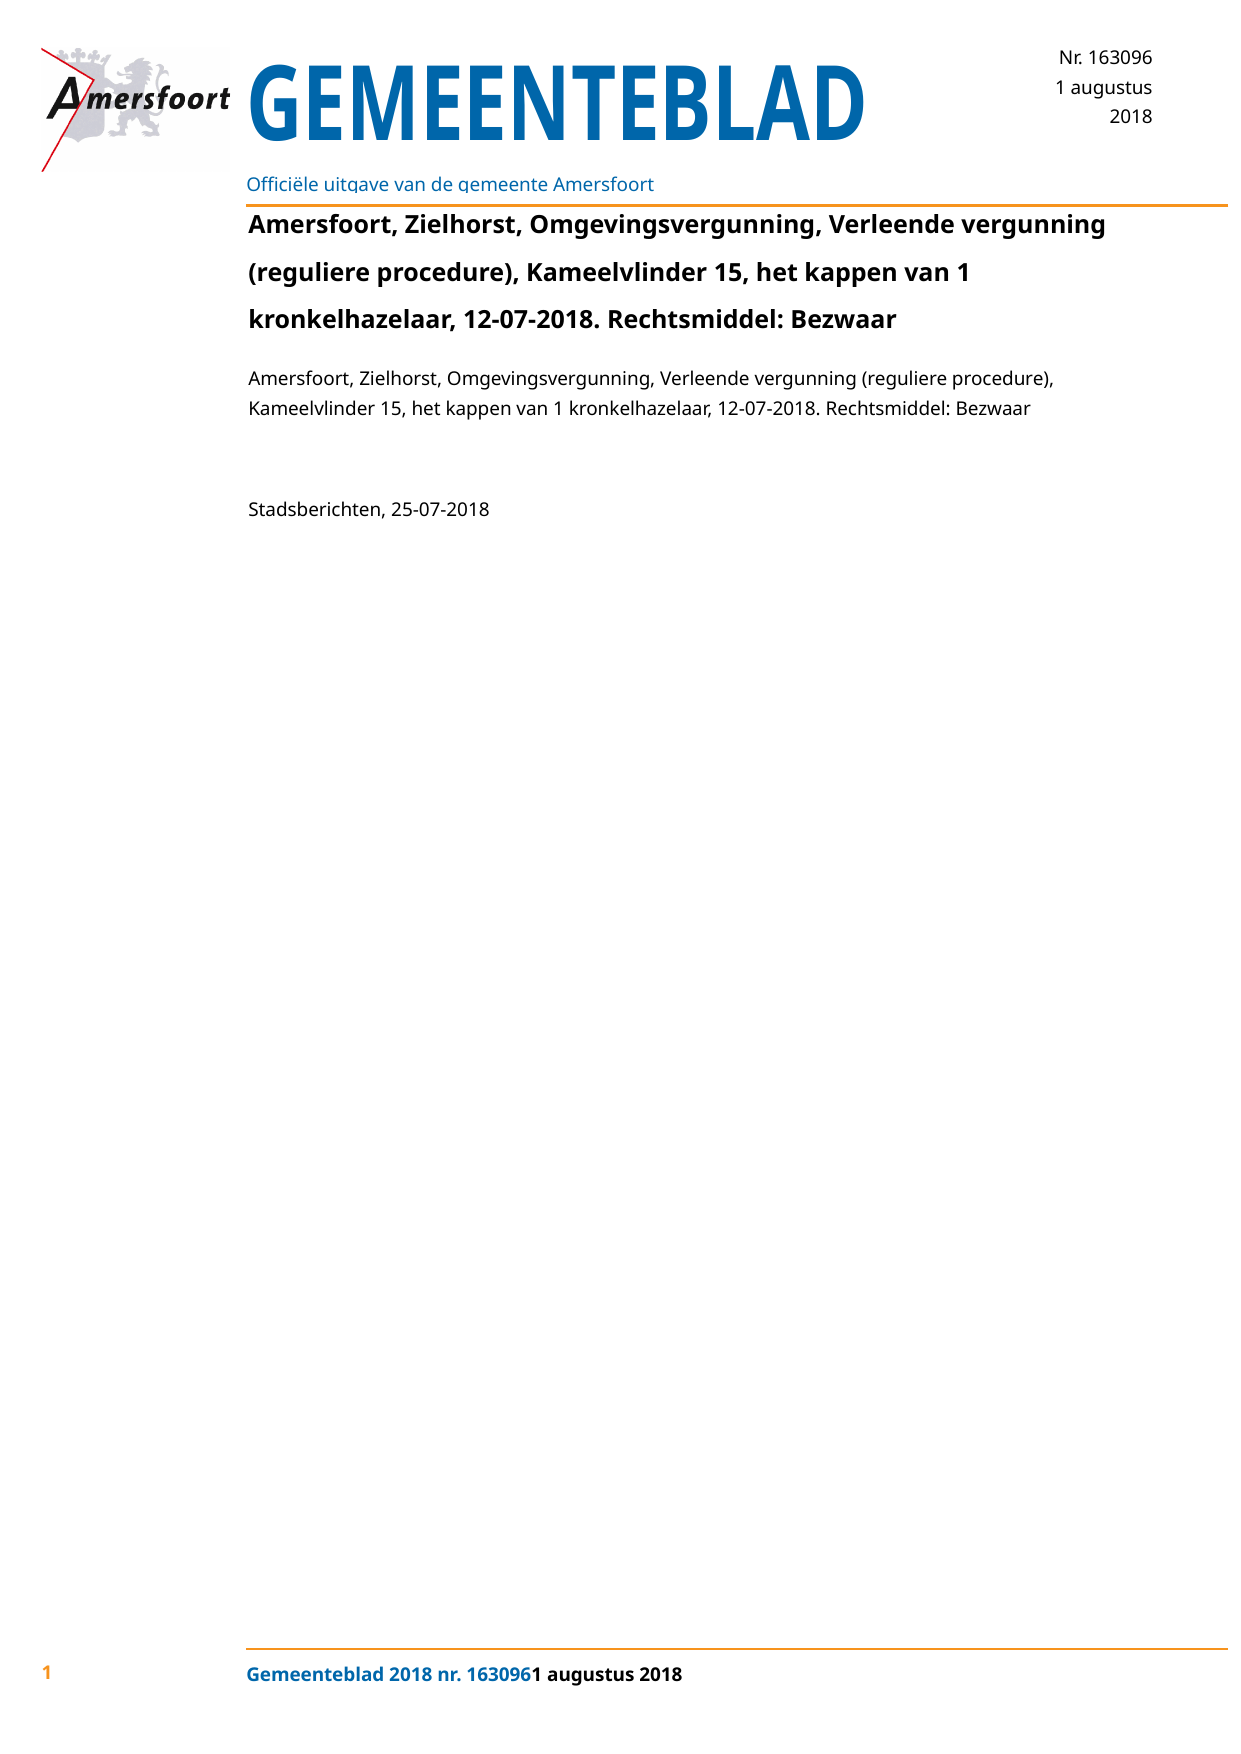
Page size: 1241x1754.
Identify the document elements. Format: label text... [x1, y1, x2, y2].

text Stadsberichten, 25-07-2018 [248, 496, 1152, 522]
text Amersfoort, Zielhorst, Omgevingsvergunning, Verleende vergunning (reguliere procedure), Kameelvlinder 15, het kappen van 1 kronkelhazelaar, 12-07-2018. Rechtsmiddel: Bezwaar [248, 207, 1152, 336]
text Amersfoort, Zielhorst, Omgevingsvergunning, Verleende vergunning (reguliere procedure), Kameelvlinder 15, het kappen van 1 kronkelhazelaar, 12-07-2018. Rechtsmiddel: Bezwaar [248, 366, 1152, 421]
picture [41, 47, 231, 172]
